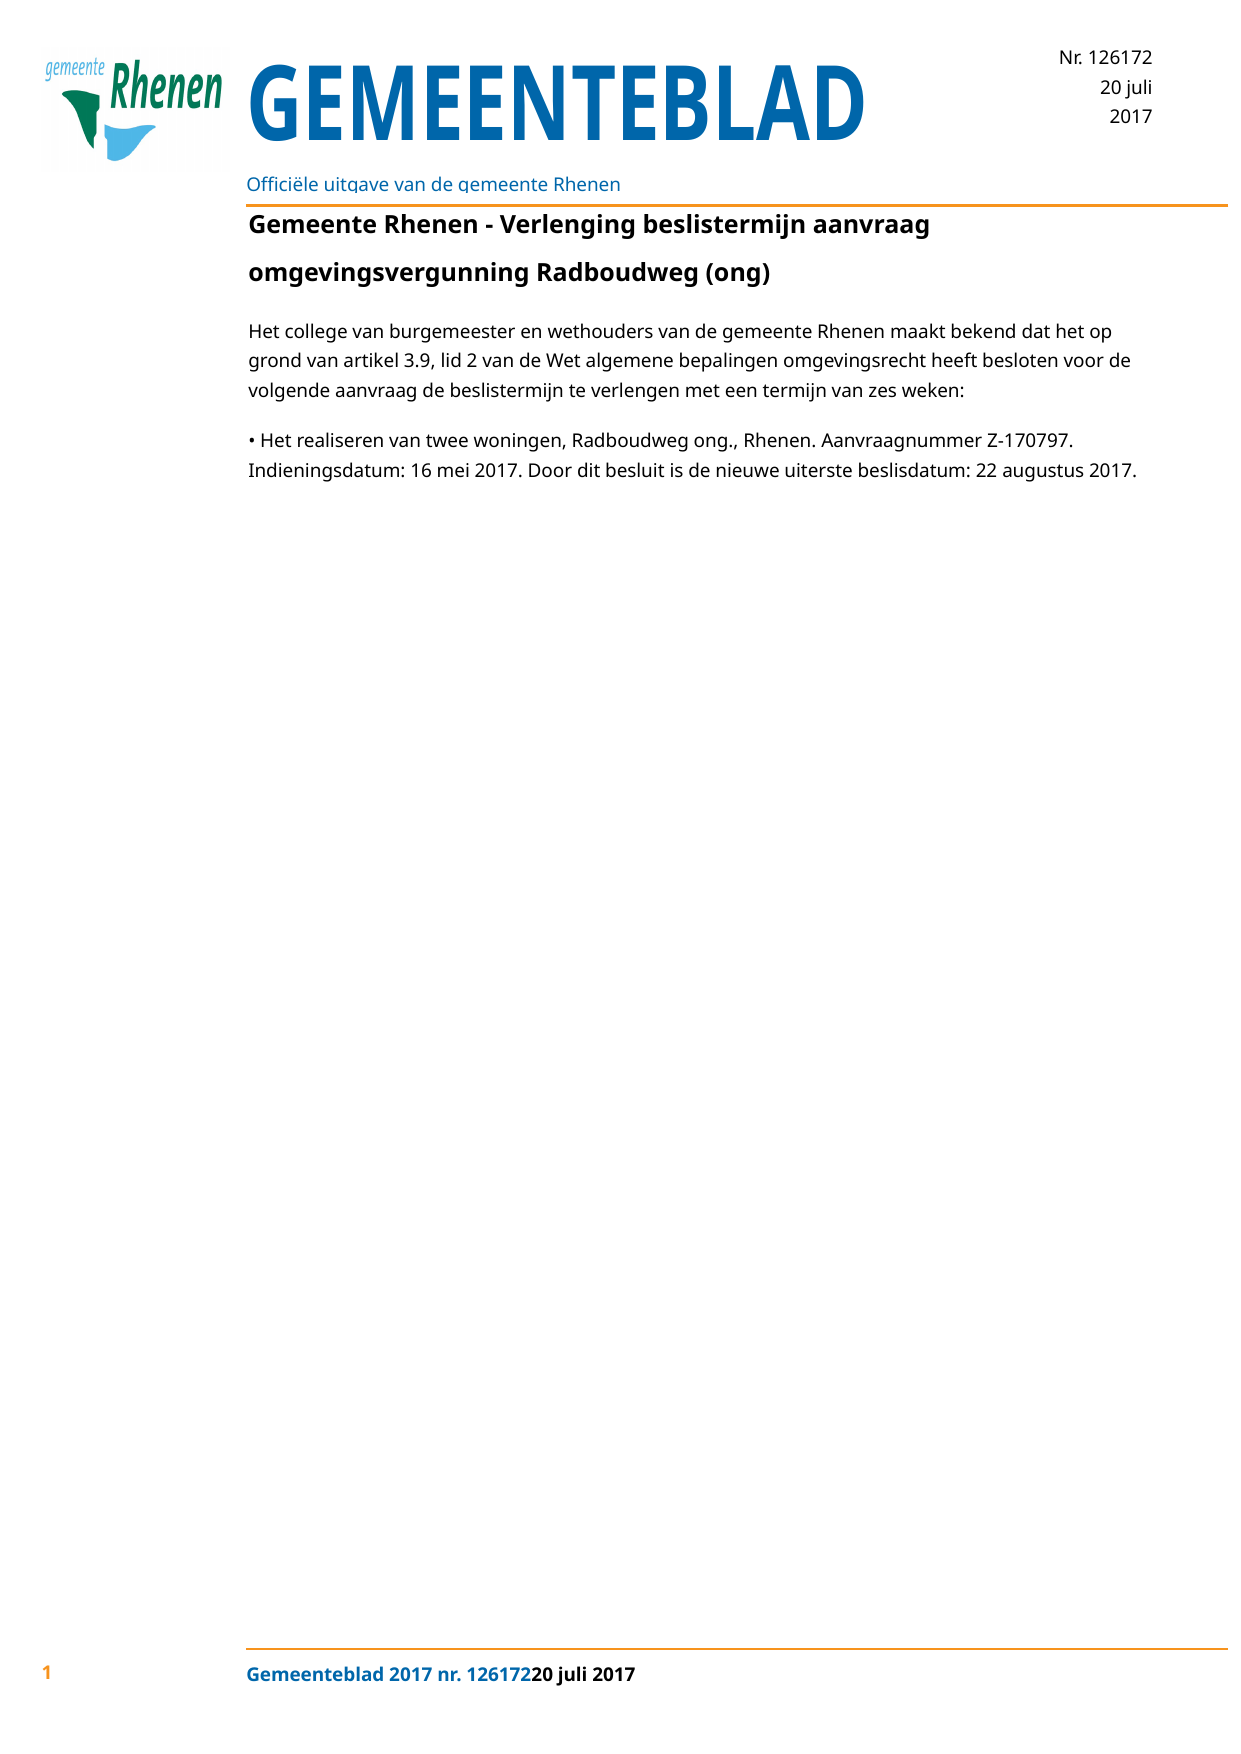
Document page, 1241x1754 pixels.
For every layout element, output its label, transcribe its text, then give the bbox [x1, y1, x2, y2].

picture [41, 47, 231, 172]
text • Het realiseren van twee woningen, Radboudweg ong., Rhenen. Aanvraagnummer Z-170797. Indieningsdatum: 16 mei 2017. Door dit besluit is de nieuwe uiterste beslisdatum: 22 augustus 2017. [248, 427, 1152, 483]
text Het college van burgemeester en wethouders van de gemeente Rhenen maakt bekend dat het op grond van artikel 3.9, lid 2 van de Wet algemene bepalingen omgevingsrecht heeft besloten voor de volgende aanvraag de beslistermijn te verlengen met een termijn van zes weken: [248, 318, 1152, 403]
text Gemeente Rhenen - Verlenging beslistermijn aanvraag omgevingsvergunning Radboudweg (ong) [248, 207, 1152, 288]
